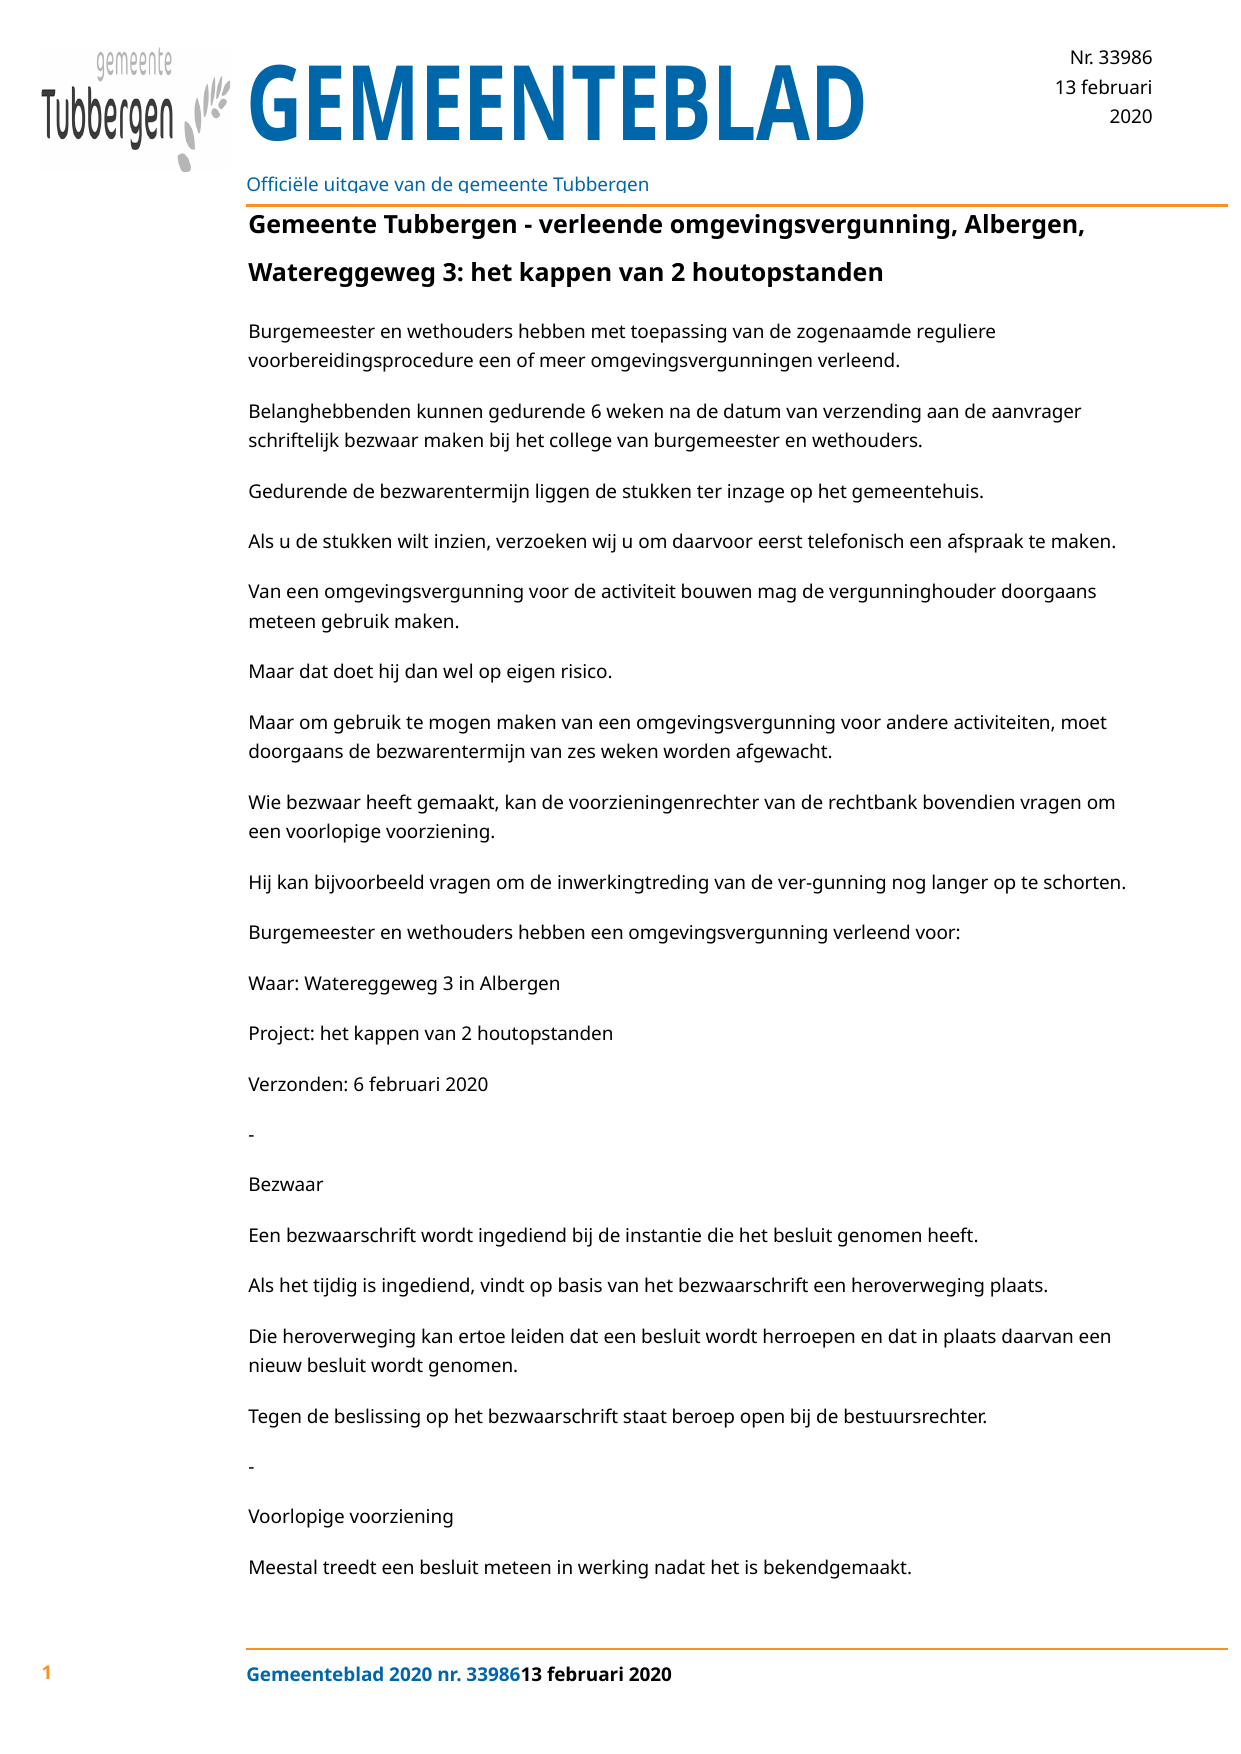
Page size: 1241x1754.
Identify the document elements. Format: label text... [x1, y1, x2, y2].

text Burgemeester en wethouders hebben een omgevingsvergunning verleend voor: [248, 919, 1152, 945]
text Wie bezwaar heeft gemaakt, kan de voorzieningenrechter van de rechtbank bovendien vragen om een voorlopige voorziening. [248, 789, 1152, 844]
text Hij kan bijvoorbeeld vragen om de inwerkingtreding van de ver-gunning nog langer op te schorten. [248, 869, 1152, 895]
text Van een omgevingsvergunning voor de activiteit bouwen mag de vergunninghouder doorgaans meteen gebruik maken. [248, 579, 1152, 634]
text Die heroverweging kan ertoe leiden dat een besluit wordt herroepen en dat in plaats daarvan een nieuw besluit wordt genomen. [248, 1323, 1152, 1378]
text Gemeente Tubbergen - verleende omgevingsvergunning, Albergen, Watereggeweg 3: het kappen van 2 houtopstanden [248, 207, 1152, 288]
text Project: het kappen van 2 houtopstanden [248, 1020, 1152, 1046]
text Waar: Watereggeweg 3 in Albergen [248, 970, 1152, 996]
text Een bezwaarschrift wordt ingediend bij de instantie die het besluit genomen heeft. [248, 1222, 1152, 1248]
text - [248, 1453, 1152, 1479]
text Voorlopige voorziening [248, 1504, 1152, 1529]
text Meestal treedt een besluit meteen in werking nadat het is bekendgemaakt. [248, 1554, 1152, 1580]
picture [41, 47, 231, 172]
text Als u de stukken wilt inzien, verzoeken wij u om daarvoor eerst telefonisch een afspraak te maken. [248, 528, 1152, 554]
text Bezwaar [248, 1172, 1152, 1197]
text - [248, 1121, 1152, 1147]
text Als het tijdig is ingediend, vindt op basis van het bezwaarschrift een heroverweging plaats. [248, 1272, 1152, 1298]
text Tegen de beslissing op het bezwaarschrift staat beroep open bij de bestuursrechter. [248, 1403, 1152, 1429]
text Belanghebbenden kunnen gedurende 6 weken na de datum van verzending aan de aanvrager schriftelijk bezwaar maken bij het college van burgemeester en wethouders. [248, 398, 1152, 453]
text Maar dat doet hij dan wel op eigen risico. [248, 659, 1152, 684]
text Burgemeester en wethouders hebben met toepassing van de zogenaamde reguliere voorbereidingsprocedure een of meer omgevingsvergunningen verleend. [248, 318, 1152, 373]
text Maar om gebruik te mogen maken van een omgevingsvergunning voor andere activiteiten, moet doorgaans de bezwarentermijn van zes weken worden afgewacht. [248, 709, 1152, 764]
text Verzonden: 6 februari 2020 [248, 1071, 1152, 1097]
text Gedurende de bezwarentermijn liggen de stukken ter inzage op het gemeentehuis. [248, 478, 1152, 504]
